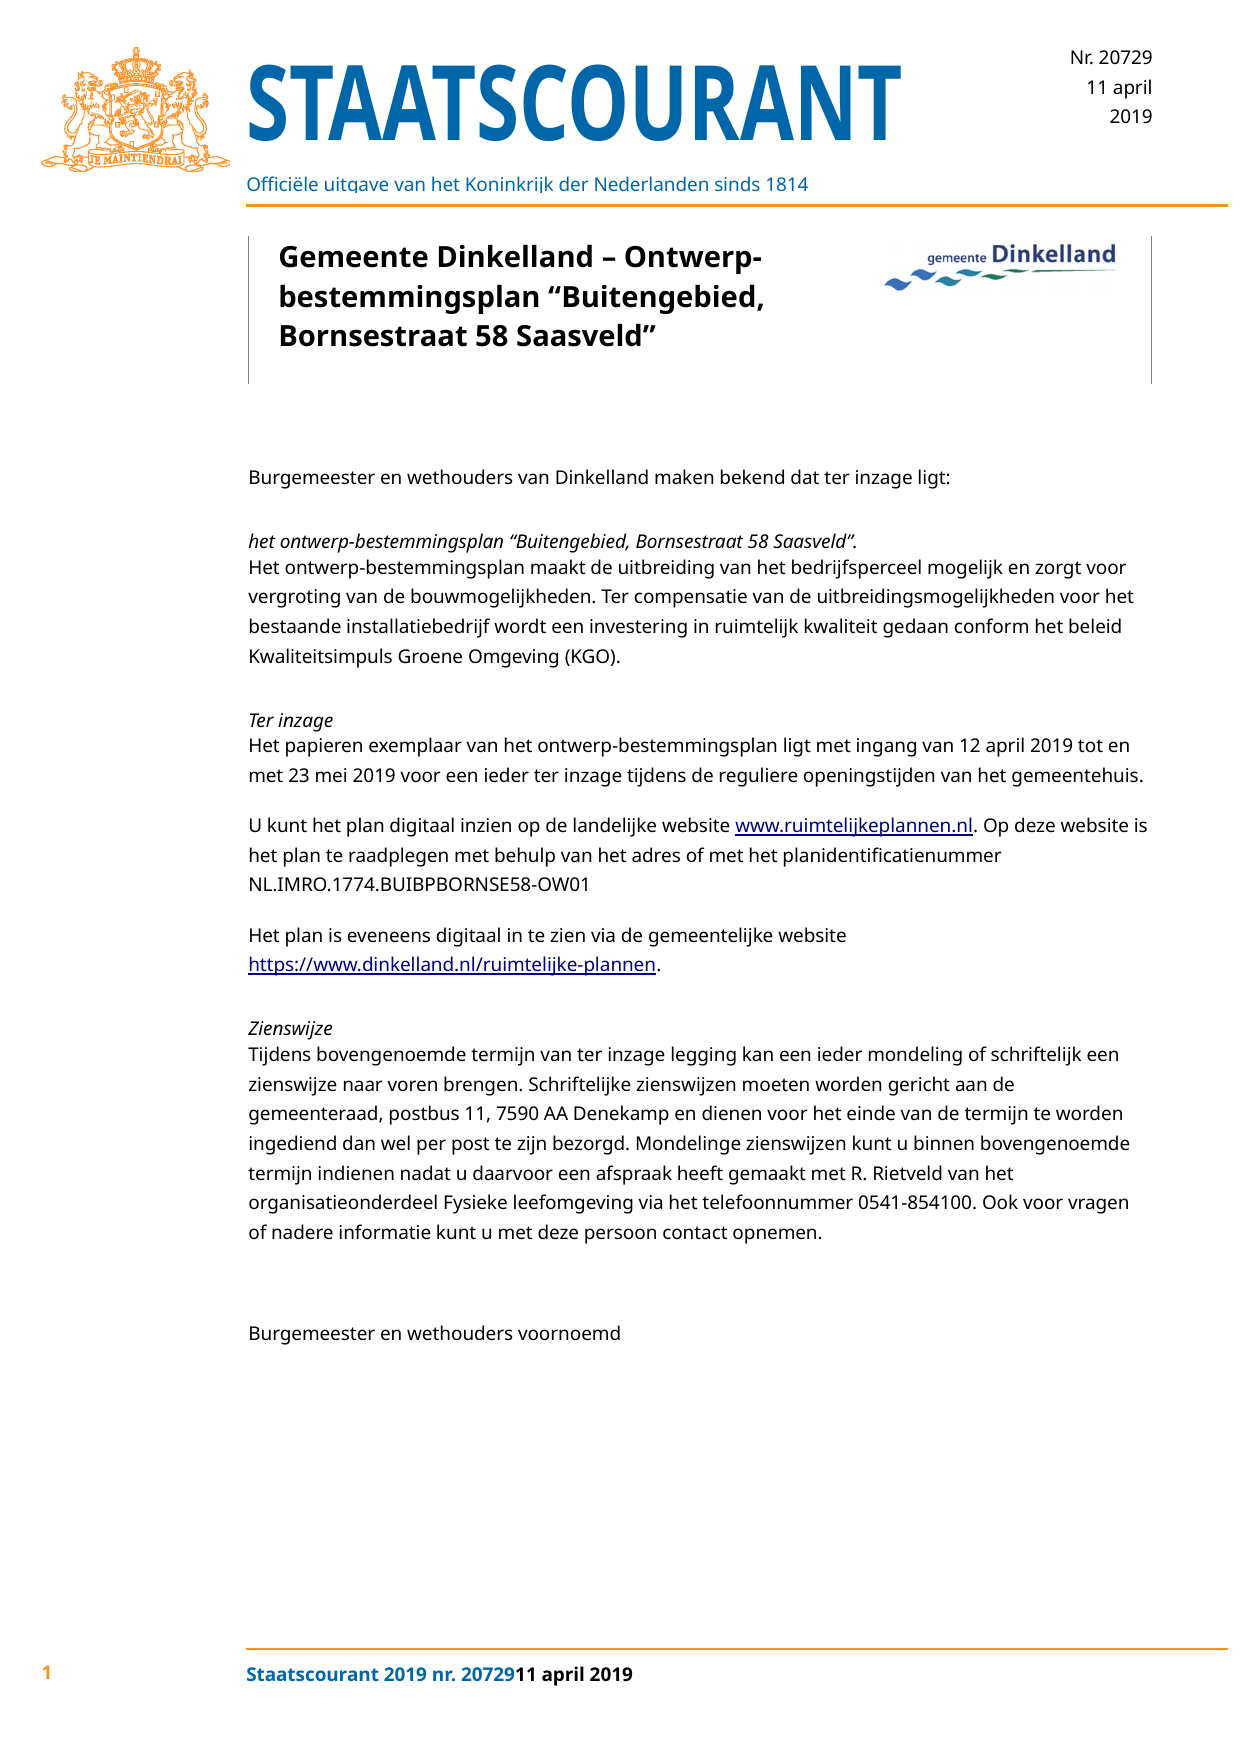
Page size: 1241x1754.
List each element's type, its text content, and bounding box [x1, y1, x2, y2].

picture [41, 47, 231, 172]
text Zienswijze [248, 1016, 1152, 1041]
text Tijdens bovengenoemde termijn van ter inzage legging kan een ieder mondeling of schriftelijk een zienswijze naar voren brengen. Schriftelijke zienswijzen moeten worden gericht aan de gemeenteraad, postbus 11, 7590 AA Denekamp en dienen voor het einde van de termijn te worden ingediend dan wel per post te zijn bezorgd. Mondelinge zienswijzen kunt u binnen bovengenoemde termijn indienen nadat u daarvoor een afspraak heeft gemaakt met R. Rietveld van het organisatieonderdeel Fysieke leefomgeving via het telefoonnummer 0541-854100. Ook voor vragen of nadere informatie kunt u met deze persoon contact opnemen. [248, 1041, 1152, 1244]
text Burgemeester en wethouders van Dinkelland maken bekend dat ter inzage ligt: [248, 464, 1152, 490]
text U kunt het plan digitaal inzien op de landelijke website www.ruimtelijkeplannen.nl. Op deze website is het plan te raadplegen met behulp van het adres of met het planidentificatienummer NL.IMRO.1774.BUIBPBORNSE58-OW01 [248, 812, 1152, 897]
table_header [850, 236, 1151, 384]
text Het ontwerp-bestemmingsplan maakt de uitbreiding van het bedrijfsperceel mogelijk en zorgt voor vergroting van de bouwmogelijkheden. Ter compensatie van de uitbreidingsmogelijkheden voor het bestaande installatiebedrijf wordt een investering in ruimtelijk kwaliteit gedaan conform het beleid Kwaliteitsimpuls Groene Omgeving (KGO). [248, 554, 1152, 668]
text Het papieren exemplaar van het ontwerp-bestemmingsplan ligt met ingang van 12 april 2019 tot en met 23 mei 2019 voor een ieder ter inzage tijdens de reguliere openingstijden van het gemeentehuis. [248, 732, 1152, 788]
table_header Gemeente Dinkelland – Ontwerp-bestemmingsplan “Buitengebied, Bornsestraat 58 Saasveld” [249, 236, 850, 384]
text het ontwerp-bestemmingsplan “Buitengebied, Bornsestraat 58 Saasveld”. [248, 528, 1152, 554]
text Ter inzage [248, 707, 1152, 732]
text Burgemeester en wethouders voornoemd [248, 1320, 1152, 1345]
text Het plan is eveneens digitaal in te zien via de gemeentelijke website https://www.dinkelland.nl/ruimtelijke-plannen. [248, 922, 1152, 977]
picture [882, 236, 1119, 296]
